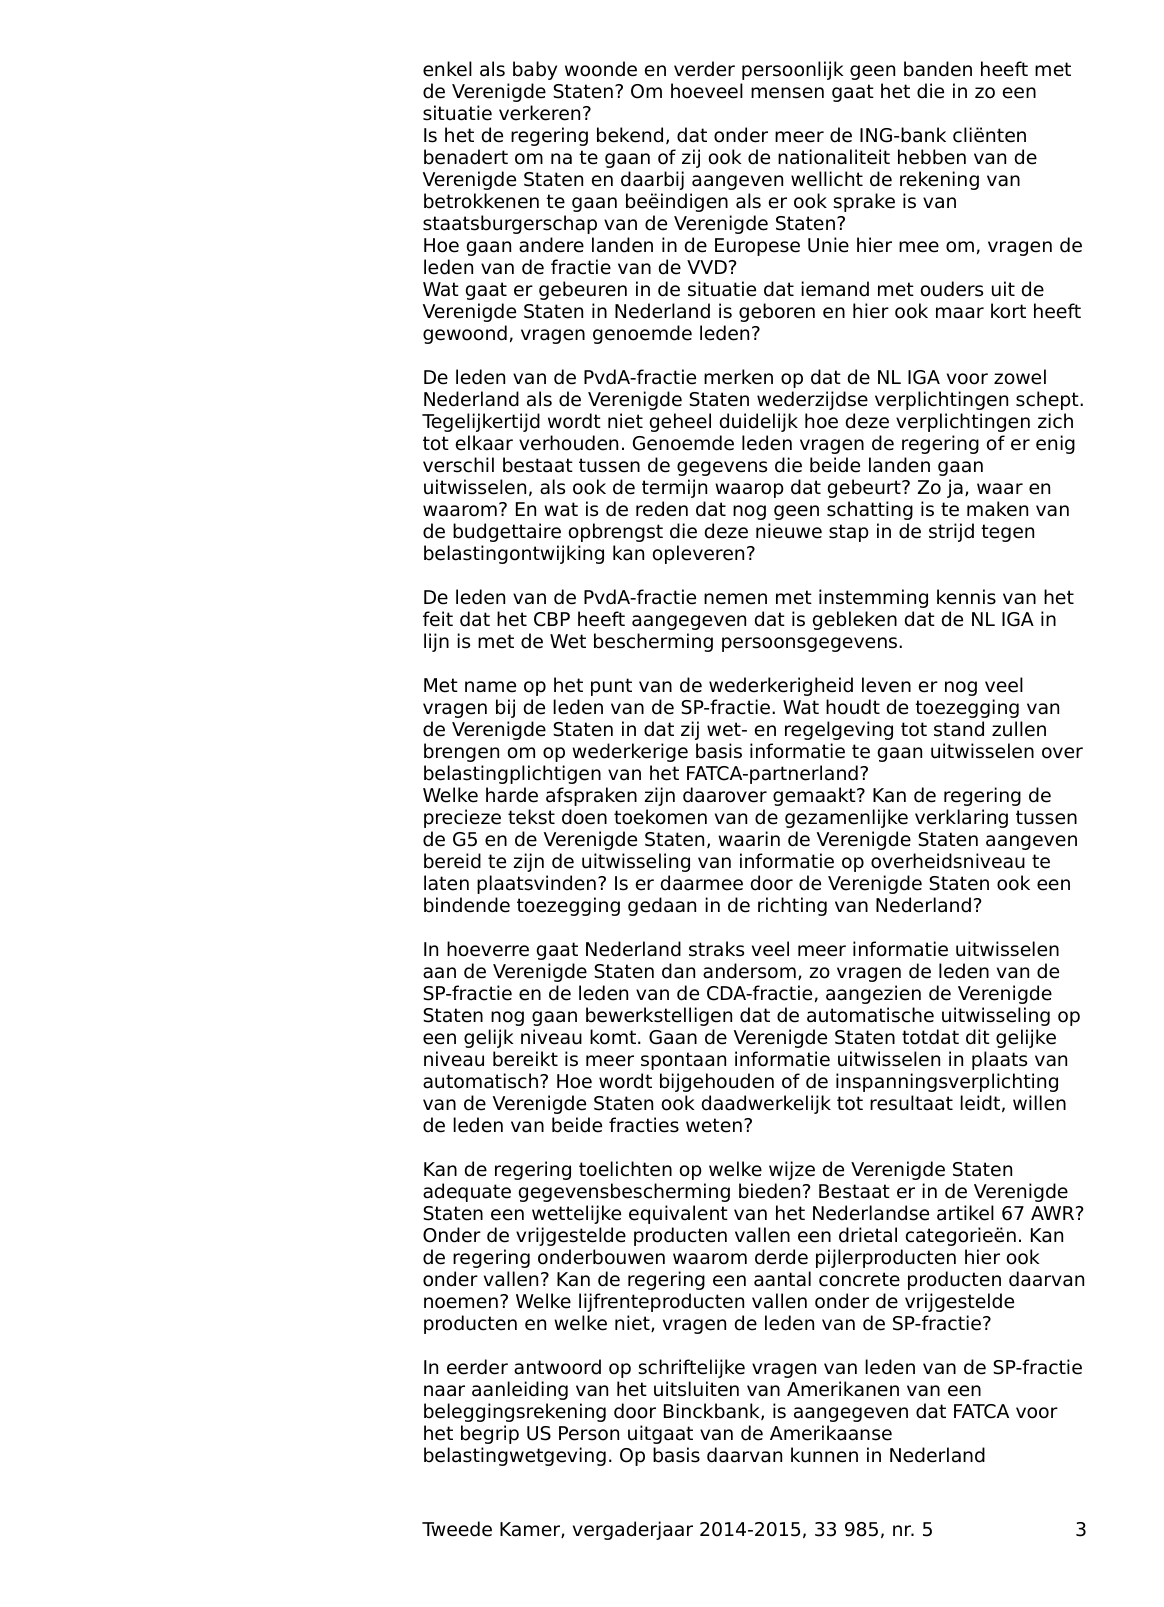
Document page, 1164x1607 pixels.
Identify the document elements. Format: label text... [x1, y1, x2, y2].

text Wat gaat er gebeuren in de situatie dat iemand met ouders uit de Verenigde Staten in Nederland is geboren en hier ook maar kort heeft gewoond, vragen genoemde leden? [422, 279, 1087, 345]
text In hoeverre gaat Nederland straks veel meer informatie uitwisselen aan de Verenigde Staten dan andersom, zo vragen de leden van de SP-fractie en de leden van de CDA-fractie, aangezien de Verenigde Staten nog gaan bewerkstelligen dat de automatische uitwisseling op een gelijk niveau komt. Gaan de Verenigde Staten totdat dit gelijke niveau bereikt is meer spontaan informatie uitwisselen in plaats van automatisch? Hoe wordt bijgehouden of de inspanningsverplichting van de Verenigde Staten ook daadwerkelijk tot resultaat leidt, willen de leden van beide fracties weten? [422, 939, 1087, 1137]
text Hoe gaan andere landen in de Europese Unie hier mee om, vragen de leden van de fractie van de VVD? [422, 235, 1087, 279]
text Is het de regering bekend, dat onder meer de ING-bank cliënten benadert om na te gaan of zij ook de nationaliteit hebben van de Verenigde Staten en daarbij aangeven wellicht de rekening van betrokkenen te gaan beëindigen als er ook sprake is van staatsburgerschap van de Verenigde Staten? [422, 125, 1087, 235]
text In eerder antwoord op schriftelijke vragen van leden van de SP-fractie naar aanleiding van het uitsluiten van Amerikanen van een beleggingsrekening door Binckbank, is aangegeven dat FATCA voor het begrip US Person uitgaat van de Amerikaanse belastingwetgeving. Op basis daarvan kunnen in Nederland [422, 1357, 1087, 1467]
text Met name op het punt van de wederkerigheid leven er nog veel vragen bij de leden van de SP-fractie. Wat houdt de toezegging van de Verenigde Staten in dat zij wet- en regelgeving tot stand zullen brengen om op wederkerige basis informatie te gaan uitwisselen over belastingplichtigen van het FATCA-partnerland? [422, 675, 1087, 785]
text De leden van de PvdA-fractie merken op dat de NL IGA voor zowel Nederland als de Verenigde Staten wederzijdse verplichtingen schept. Tegelijkertijd wordt niet geheel duidelijk hoe deze verplichtingen zich tot elkaar verhouden. Genoemde leden vragen de regering of er enig verschil bestaat tussen de gegevens die beide landen gaan uitwisselen, als ook de termijn waarop dat gebeurt? Zo ja, waar en waarom? En wat is de reden dat nog geen schatting is te maken van de budgettaire opbrengst die deze nieuwe stap in de strijd tegen belastingontwijking kan opleveren? [422, 367, 1087, 565]
text Onder de vrijgestelde producten vallen een drietal categorieën. Kan de regering onderbouwen waarom derde pijlerproducten hier ook onder vallen? Kan de regering een aantal concrete producten daarvan noemen? Welke lijfrenteproducten vallen onder de vrijgestelde producten en welke niet, vragen de leden van de SP-fractie? [422, 1225, 1087, 1335]
text enkel als baby woonde en verder persoonlijk geen banden heeft met de Verenigde Staten? Om hoeveel mensen gaat het die in zo een situatie verkeren? [422, 59, 1087, 125]
text Kan de regering toelichten op welke wijze de Verenigde Staten adequate gegevensbescherming bieden? Bestaat er in de Verenigde Staten een wettelijke equivalent van het Nederlandse artikel 67 AWR? [422, 1159, 1087, 1225]
text De leden van de PvdA-fractie nemen met instemming kennis van het feit dat het CBP heeft aangegeven dat is gebleken dat de NL IGA in lijn is met de Wet bescherming persoonsgegevens. [422, 587, 1087, 653]
text Welke harde afspraken zijn daarover gemaakt? Kan de regering de precieze tekst doen toekomen van de gezamenlijke verklaring tussen de G5 en de Verenigde Staten, waarin de Verenigde Staten aangeven bereid te zijn de uitwisseling van informatie op overheidsniveau te laten plaatsvinden? Is er daarmee door de Verenigde Staten ook een bindende toezegging gedaan in de richting van Nederland? [422, 785, 1087, 917]
